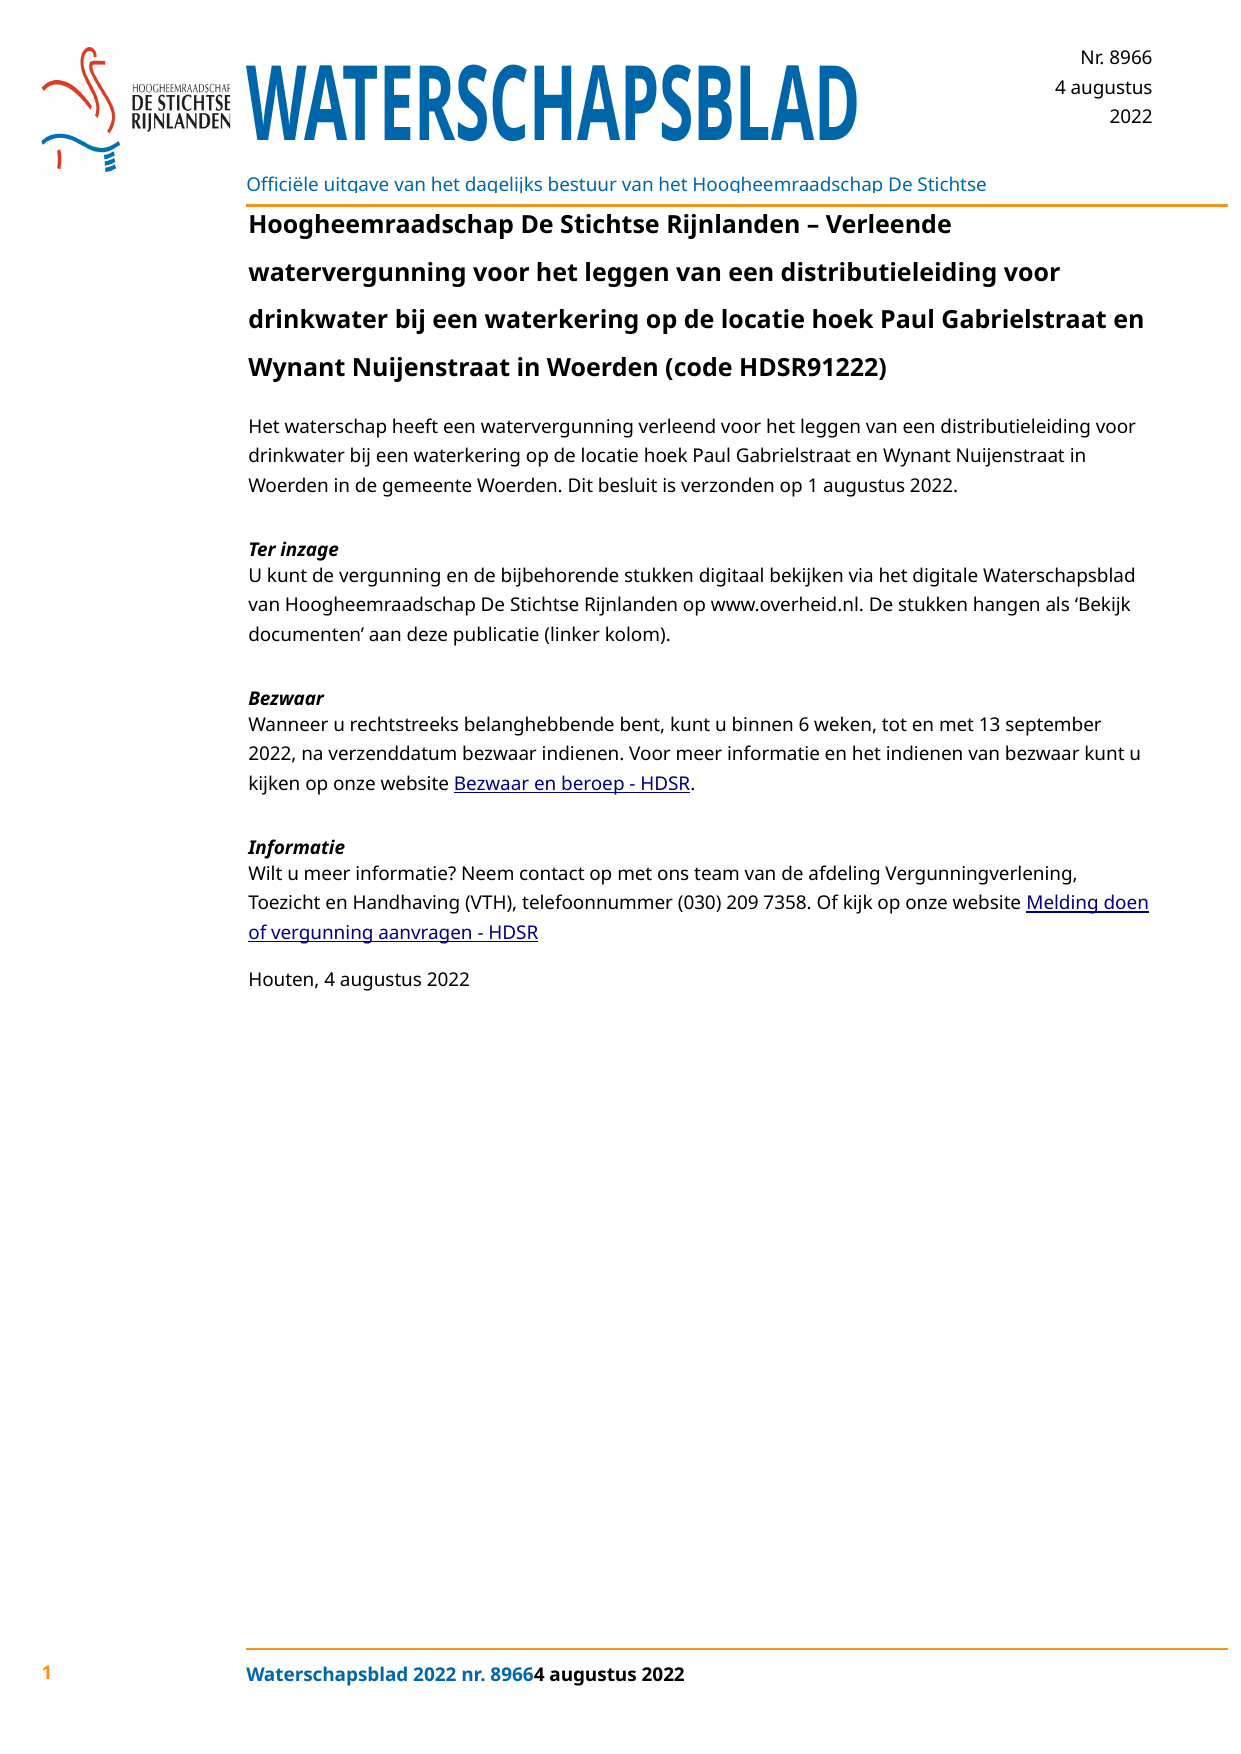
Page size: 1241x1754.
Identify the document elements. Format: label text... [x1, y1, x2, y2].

text Bezwaar [248, 685, 1152, 711]
text Hoogheemraadschap De Stichtse Rijnlanden – Verleende watervergunning voor het leggen van een distributieleiding voor drinkwater bij een waterkering op de locatie hoek Paul Gabrielstraat en Wynant Nuijenstraat in Woerden (code HDSR91222) [248, 207, 1152, 384]
text Wilt u meer informatie? Neem contact op met ons team van de afdeling Vergunningverlening, Toezicht en Handhaving (VTH), telefoonnummer (030) 209 7358. Of kijk op onze website Melding doen of vergunning aanvragen - HDSR [248, 860, 1152, 944]
text Wanneer u rechtstreeks belanghebbende bent, kunt u binnen 6 weken, tot en met 13 september 2022, na verzenddatum bezwaar indienen. Voor meer informatie en het indienen van bezwaar kunt u kijken op onze website Bezwaar en beroep - HDSR. [248, 711, 1152, 796]
text U kunt de vergunning en de bijbehorende stukken digitaal bekijken via het digitale Waterschapsblad van Hoogheemraadschap De Stichtse Rijnlanden op www.overheid.nl. De stukken hangen als ‘Bekijk documenten’ aan deze publicatie (linker kolom). [248, 562, 1152, 647]
text Het waterschap heeft een watervergunning verleend voor het leggen van een distributieleiding voor drinkwater bij een waterkering op de locatie hoek Paul Gabrielstraat en Wynant Nuijenstraat in Woerden in de gemeente Woerden. Dit besluit is verzonden op 1 augustus 2022. [248, 413, 1152, 498]
picture [41, 47, 231, 172]
text Ter inzage [248, 536, 1152, 562]
text Informatie [248, 834, 1152, 860]
text Houten, 4 augustus 2022 [248, 967, 1152, 992]
